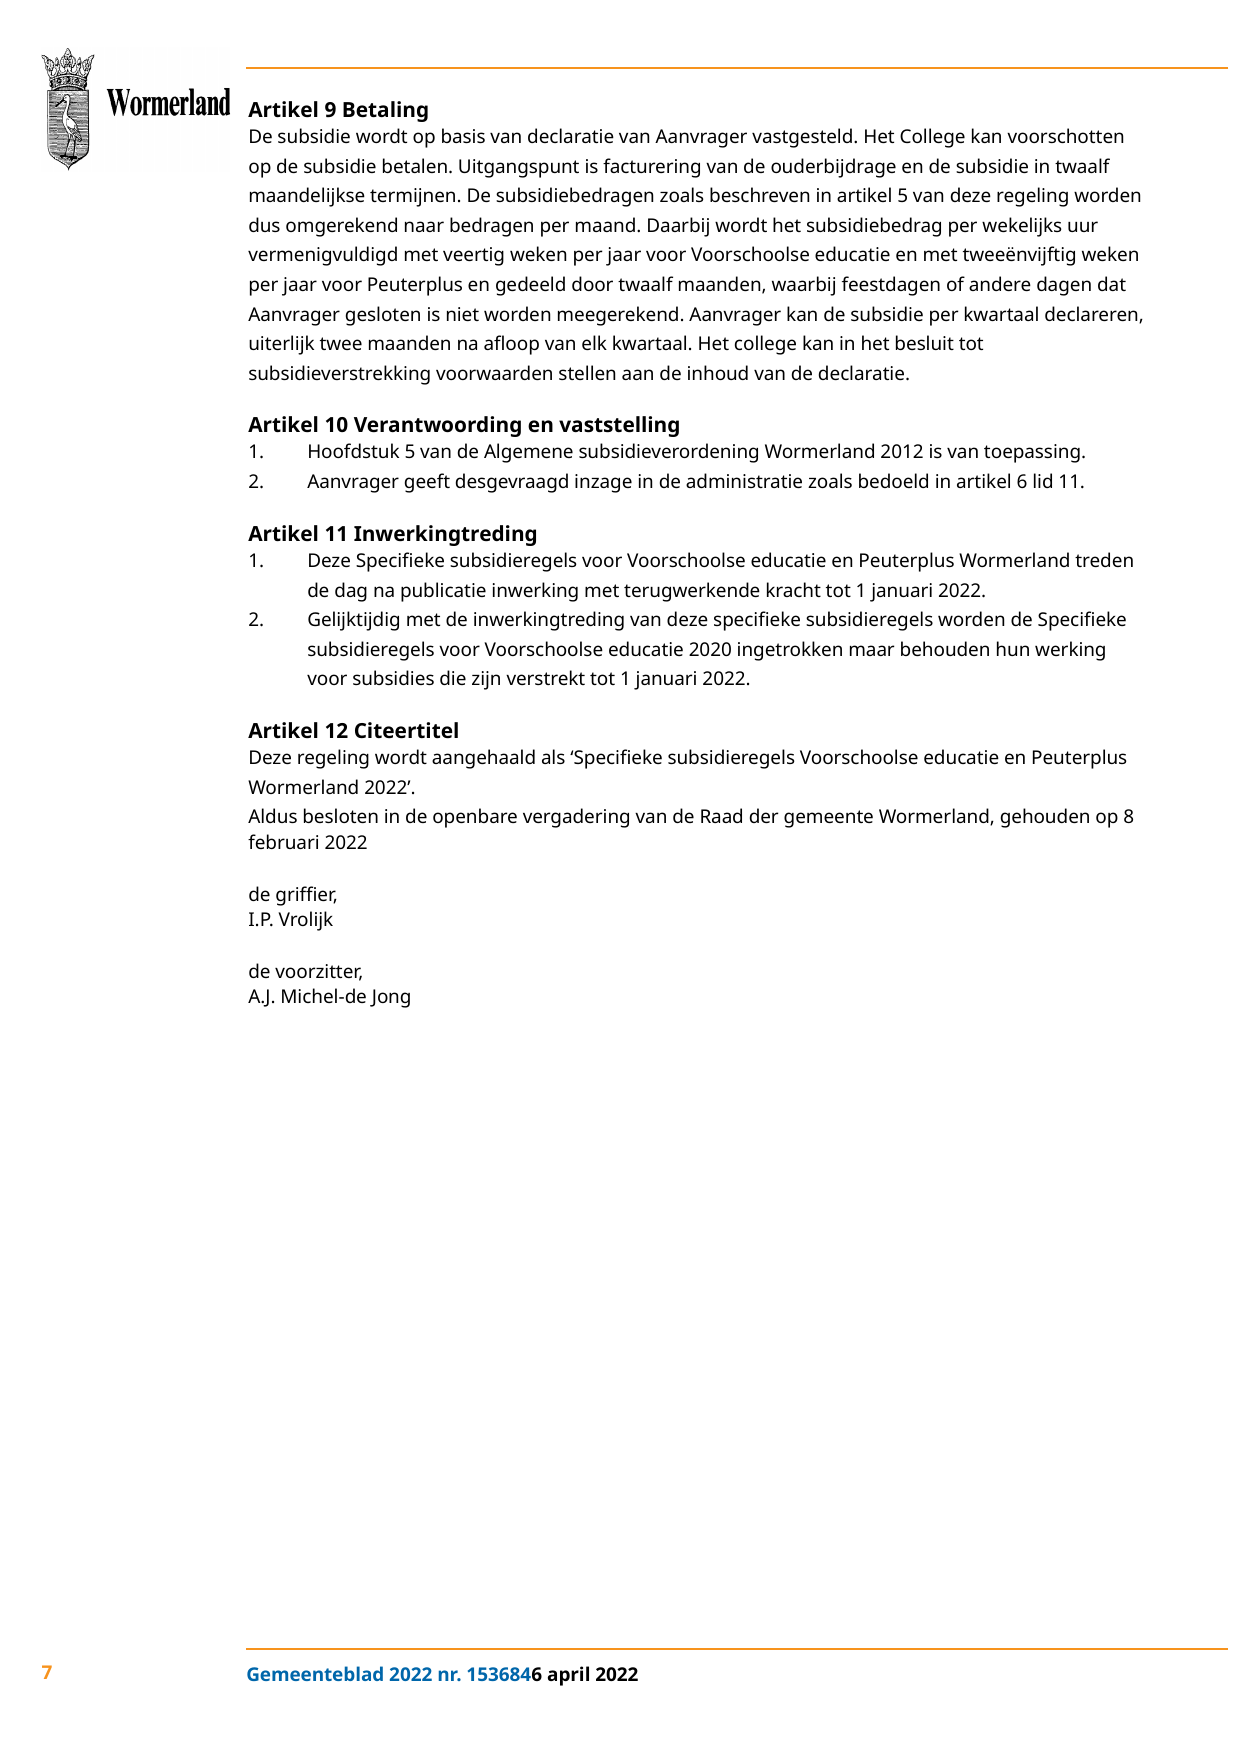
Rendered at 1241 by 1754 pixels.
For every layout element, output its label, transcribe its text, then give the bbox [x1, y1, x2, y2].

text Artikel 12 Citeertitel [248, 716, 1152, 744]
text A.J. Michel-de Jong [248, 984, 1152, 1009]
text Deze regeling wordt aangehaald als ‘Specifieke subsidieregels Voorschoolse educatie en Peuterplus Wormerland 2022’. [248, 744, 1152, 800]
picture [41, 47, 231, 172]
text Aldus besloten in de openbare vergadering van de Raad der gemeente Wormerland, gehouden op 8 februari 2022 [248, 803, 1152, 855]
text I.P. Vrolijk [248, 906, 1152, 932]
list Gelijktijdig met de inwerkingtreding van deze specifieke subsidieregels worden de Specifieke subsidieregels voor Voorschoolse educatie 2020 ingetrokken maar behouden hun werking voor subsidies die zijn verstrekt tot 1 januari 2022. [248, 606, 1152, 691]
list Aanvrager geeft desgevraagd inzage in de administratie zoals bedoeld in artikel 6 lid 11. [248, 468, 1152, 494]
list Hoofdstuk 5 van de Algemene subsidieverordening Wormerland 2012 is van toepassing. [248, 439, 1152, 464]
text Artikel 9 Betaling [248, 95, 1152, 123]
text Artikel 10 Verantwoording en vaststelling [248, 410, 1152, 439]
text de voorzitter, [248, 958, 1152, 984]
text Artikel 11 Inwerkingtreding [248, 519, 1152, 547]
text De subsidie wordt op basis van declaratie van Aanvrager vastgesteld. Het College kan voorschotten op de subsidie betalen. Uitgangspunt is facturering van de ouderbijdrage en de subsidie in twaalf maandelijkse termijnen. De subsidiebedragen zoals beschreven in artikel 5 van deze regeling worden dus omgerekend naar bedragen per maand. Daarbij wordt het subsidiebedrag per wekelijks uur vermenigvuldigd met veertig weken per jaar voor Voorschoolse educatie en met tweeënvijftig weken per jaar voor Peuterplus en gedeeld door twaalf maanden, waarbij feestdagen of andere dagen dat Aanvrager gesloten is niet worden meegerekend. Aanvrager kan de subsidie per kwartaal declareren, uiterlijk twee maanden na afloop van elk kwartaal. Het college kan in het besluit tot subsidieverstrekking voorwaarden stellen aan de inhoud van de declaratie. [248, 123, 1152, 386]
text de griffier, [248, 881, 1152, 906]
list Deze Specifieke subsidieregels voor Voorschoolse educatie en Peuterplus Wormerland treden de dag na publicatie inwerking met terugwerkende kracht tot 1 januari 2022. [248, 547, 1152, 602]
